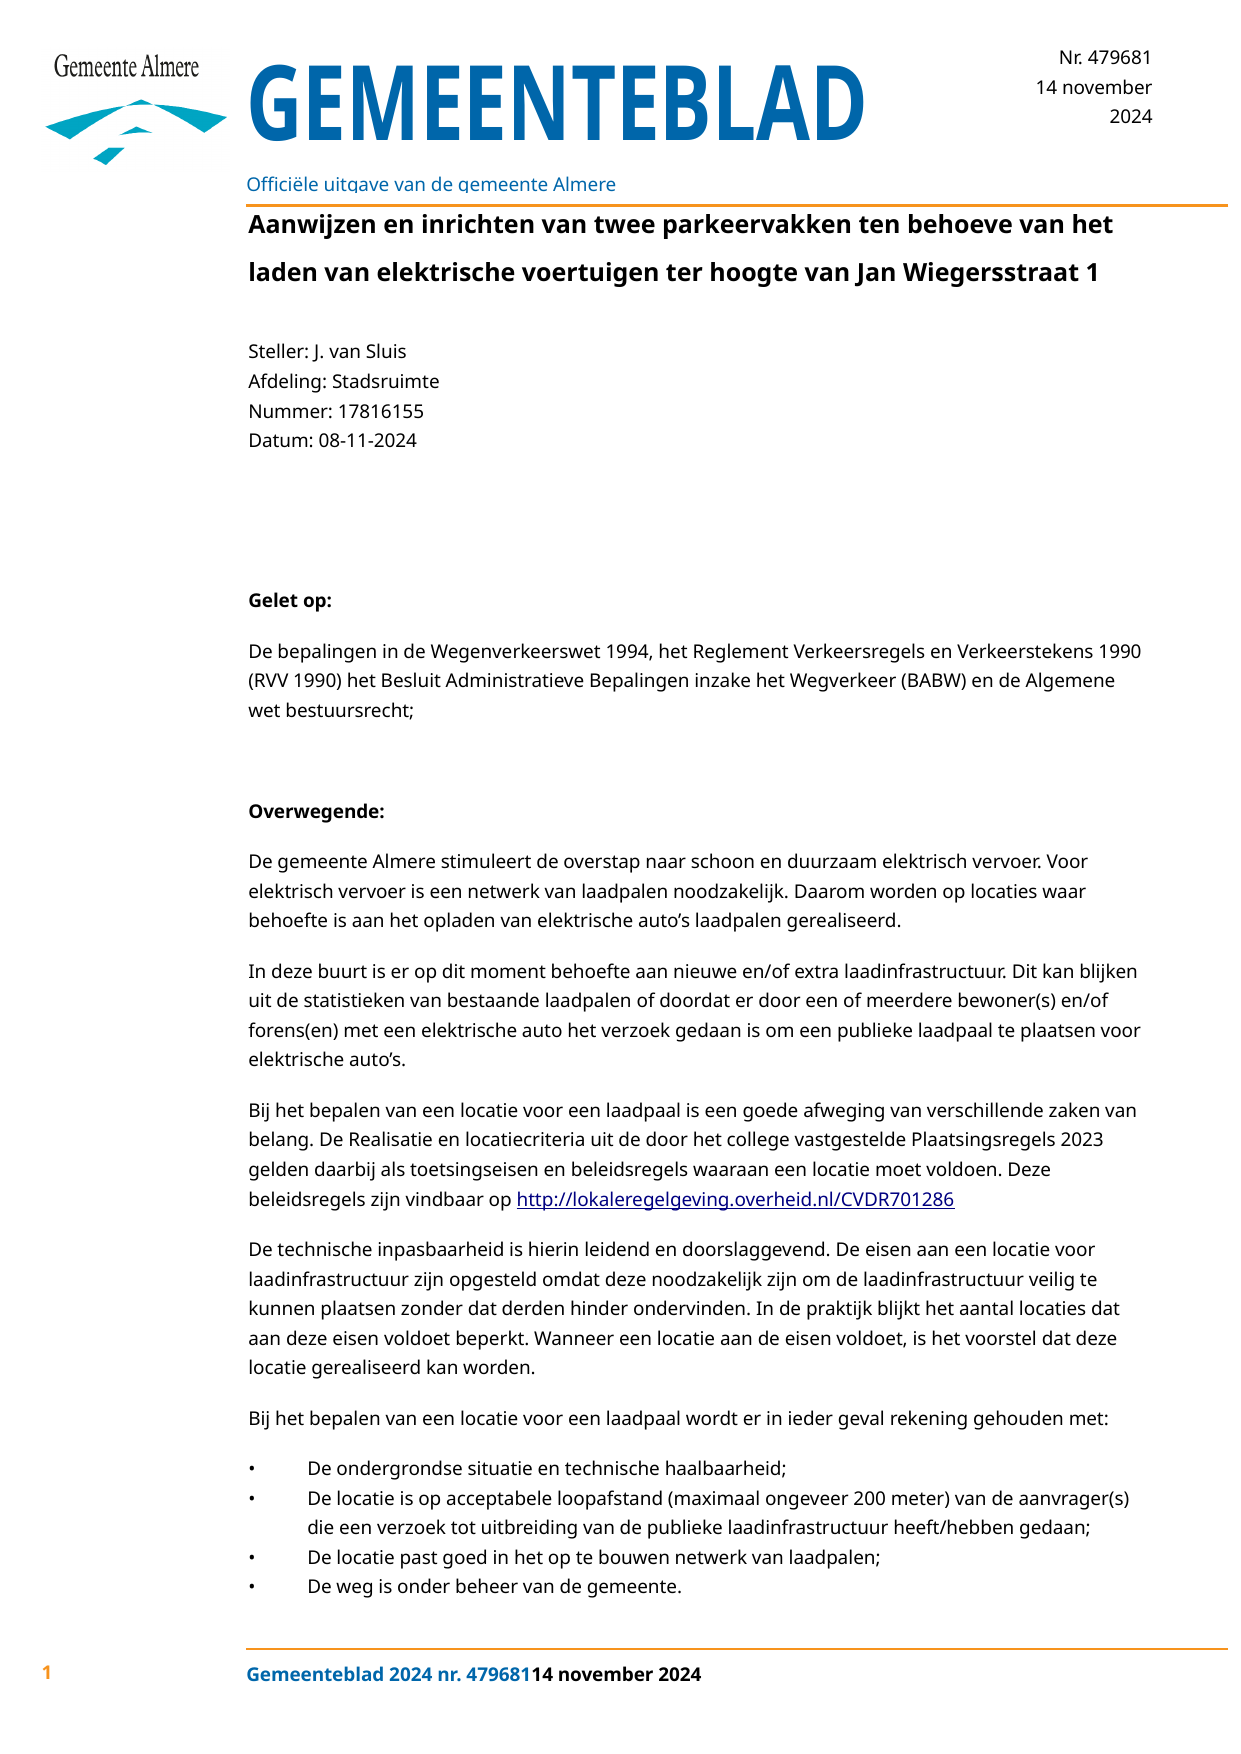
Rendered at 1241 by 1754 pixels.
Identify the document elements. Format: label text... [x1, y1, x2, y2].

picture [41, 47, 231, 172]
text Gelet op: [248, 587, 1152, 613]
text Nummer: 17816155 [248, 398, 1152, 423]
text Bij het bepalen van een locatie voor een laadpaal wordt er in ieder geval rekening gehouden met: [248, 1405, 1152, 1431]
text De gemeente Almere stimuleert de overstap naar schoon en duurzaam elektrisch vervoer. Voor elektrisch vervoer is een netwerk van laadpalen noodzakelijk. Daarom worden op locaties waar behoefte is aan het opladen van elektrische auto’s laadpalen gerealiseerd. [248, 848, 1152, 933]
text Overwegende: [248, 798, 1152, 823]
list De locatie past goed in het op te bouwen netwerk van laadpalen; [248, 1544, 1152, 1570]
text Aanwijzen en inrichten van twee parkeervakken ten behoeve van het laden van elektrische voertuigen ter hoogte van Jan Wiegersstraat 1 [248, 207, 1152, 288]
text Afdeling: Stadsruimte [248, 368, 1152, 394]
text Bij het bepalen van een locatie voor een laadpaal is een goede afweging van verschillende zaken van belang. De Realisatie en locatiecriteria uit de door het college vastgestelde Plaatsingsregels 2023 gelden daarbij als toetsingseisen en beleidsregels waaraan een locatie moet voldoen. Deze beleidsregels zijn vindbaar op http://lokaleregelgeving.overheid.nl/CVDR701286 [248, 1097, 1152, 1211]
text Steller: J. van Sluis [248, 339, 1152, 364]
text Datum: 08-11-2024 [248, 427, 1152, 453]
text In deze buurt is er op dit moment behoefte aan nieuwe en/of extra laadinfrastructuur. Dit kan blijken uit de statistieken van bestaande laadpalen of doordat er door een of meerdere bewoner(s) en/of forens(en) met een elektrische auto het verzoek gedaan is om een publieke laadpaal te plaatsen voor elektrische auto’s. [248, 958, 1152, 1072]
text De bepalingen in de Wegenverkeerswet 1994, het Reglement Verkeersregels en Verkeerstekens 1990 (RVV 1990) het Besluit Administratieve Bepalingen inzake het Wegverkeer (BABW) en de Algemene wet bestuursrecht; [248, 638, 1152, 723]
list De weg is onder beheer van de gemeente. [248, 1574, 1152, 1599]
list De locatie is op acceptabele loopafstand (maximaal ongeveer 200 meter) van de aanvrager(s) die een verzoek tot uitbreiding van de publieke laadinfrastructuur heeft/hebben gedaan; [248, 1485, 1152, 1540]
list De ondergrondse situatie en technische haalbaarheid; [248, 1455, 1152, 1481]
text De technische inpasbaarheid is hierin leidend en doorslaggevend. De eisen aan een locatie voor laadinfrastructuur zijn opgesteld omdat deze noodzakelijk zijn om de laadinfrastructuur veilig te kunnen plaatsen zonder dat derden hinder ondervinden. In de praktijk blijkt het aantal locaties dat aan deze eisen voldoet beperkt. Wanneer een locatie aan de eisen voldoet, is het voorstel dat deze locatie gerealiseerd kan worden. [248, 1236, 1152, 1380]
